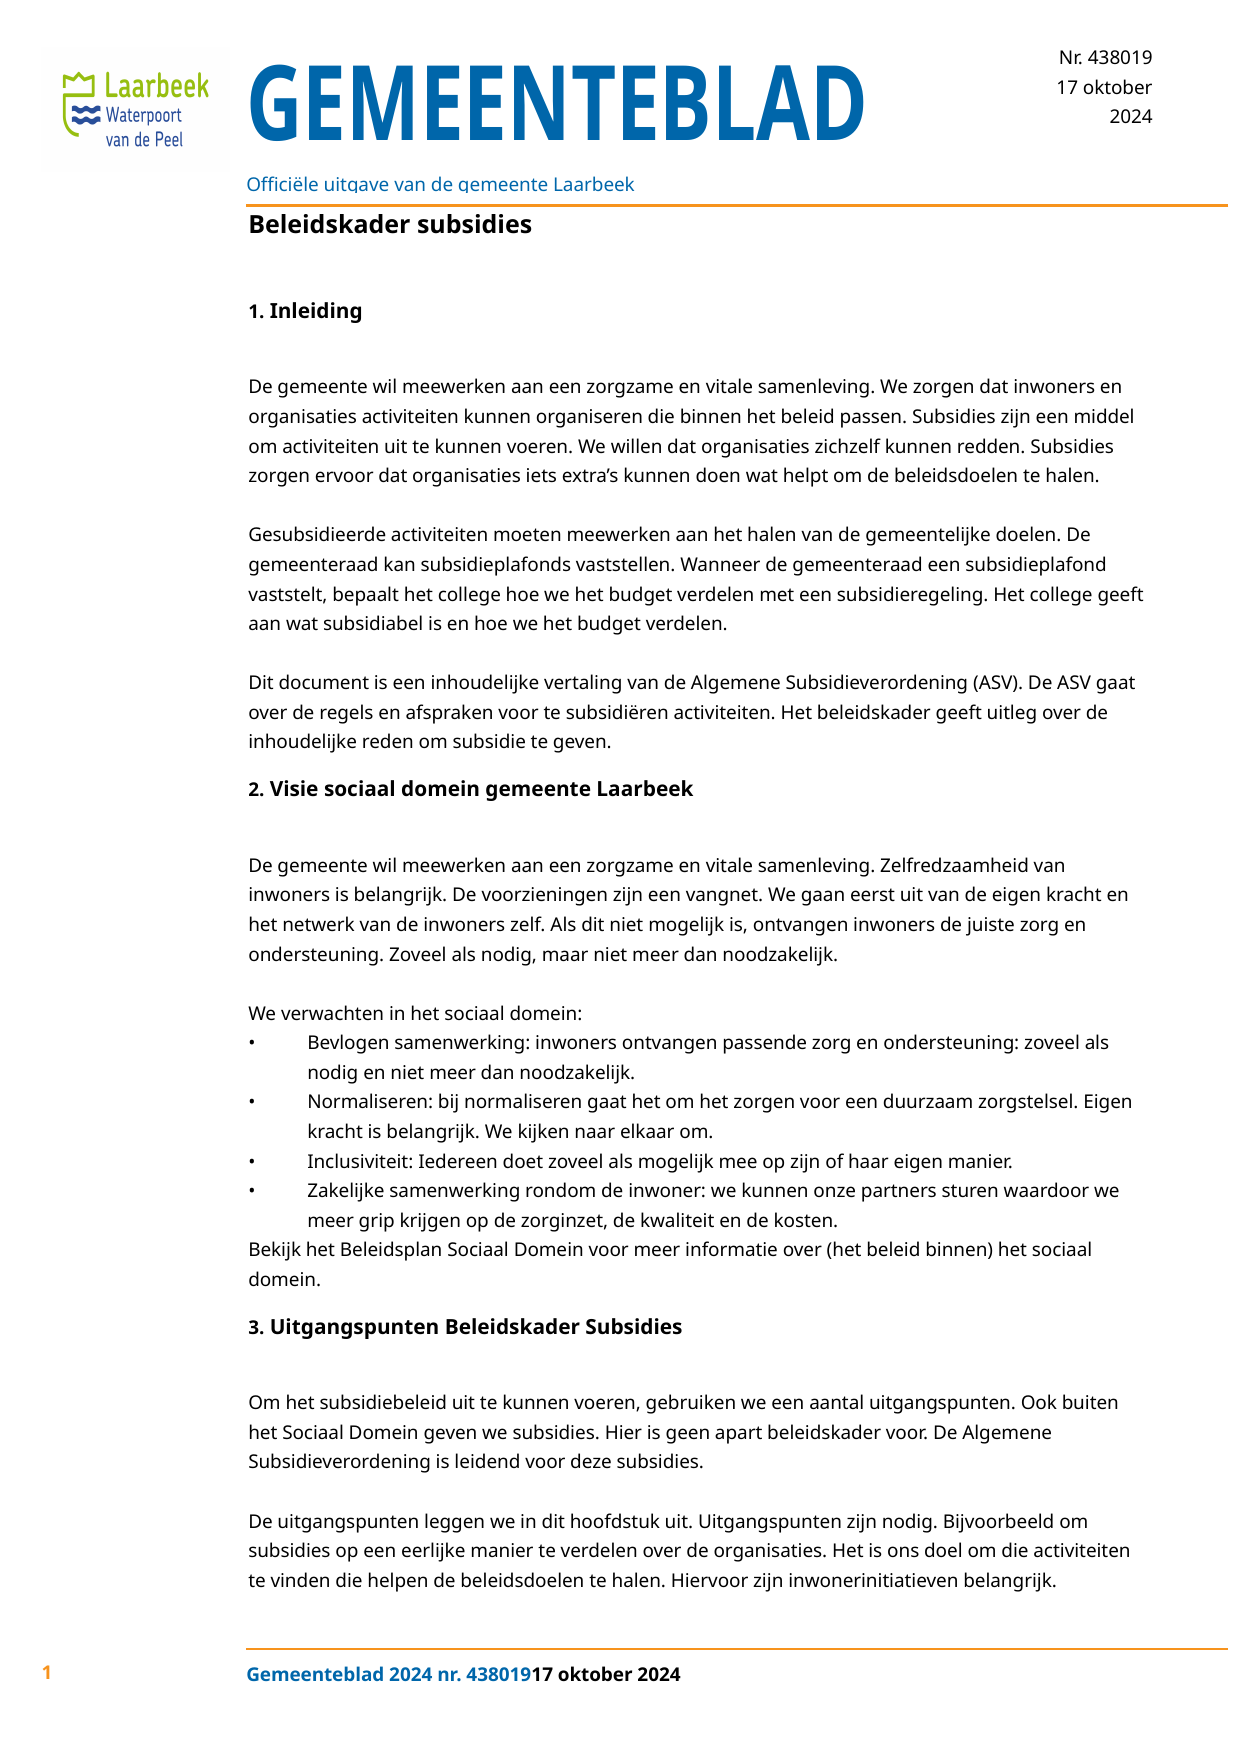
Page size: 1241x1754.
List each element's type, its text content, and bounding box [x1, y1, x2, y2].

text 2. Visie sociaal domein gemeente Laarbeek [248, 774, 1152, 803]
list Normaliseren: bij normaliseren gaat het om het zorgen voor een duurzaam zorgstelsel. Eigen kracht is belangrijk. We kijken naar elkaar om. [248, 1089, 1152, 1144]
text Om het subsidiebeleid uit te kunnen voeren, gebruiken we een aantal uitgangspunten. Ook buiten het Sociaal Domein geven we subsidies. Hier is geen apart beleidskader voor. De Algemene Subsidieverordening is leidend voor deze subsidies. [248, 1389, 1152, 1474]
text 3. Uitgangspunten Beleidskader Subsidies [248, 1312, 1152, 1340]
text De gemeente wil meewerken aan een zorgzame en vitale samenleving. Zelfredzaamheid van inwoners is belangrijk. De voorzieningen zijn een vangnet. We gaan eerst uit van de eigen kracht en het netwerk van de inwoners zelf. Als dit niet mogelijk is, ontvangen inwoners de juiste zorg en ondersteuning. Zoveel als nodig, maar niet meer dan noodzakelijk. [248, 852, 1152, 967]
text Bekijk het Beleidsplan Sociaal Domein voor meer informatie over (het beleid binnen) het sociaal domein. [248, 1237, 1152, 1292]
text De gemeente wil meewerken aan een zorgzame en vitale samenleving. We zorgen dat inwoners en organisaties activiteiten kunnen organiseren die binnen het beleid passen. Subsidies zijn een middel om activiteiten uit te kunnen voeren. We willen dat organisaties zichzelf kunnen redden. Subsidies zorgen ervoor dat organisaties iets extra’s kunnen doen wat helpt om de beleidsdoelen te halen. [248, 374, 1152, 488]
picture [41, 47, 231, 172]
text Gesubsidieerde activiteiten moeten meewerken aan het halen van de gemeentelijke doelen. De gemeenteraad kan subsidieplafonds vaststellen. Wanneer de gemeenteraad een subsidieplafond vaststelt, bepaalt het college hoe we het budget verdelen met een subsidieregeling. Het college geeft aan wat subsidiabel is en hoe we het budget verdelen. [248, 522, 1152, 636]
text 1. Inleiding [248, 296, 1152, 324]
text Dit document is een inhoudelijke vertaling van de Algemene Subsidieverordening (ASV). De ASV gaat over de regels en afspraken voor te subsidiëren activiteiten. Het beleidskader geeft uitleg over de inhoudelijke reden om subsidie te geven. [248, 669, 1152, 754]
text We verwachten in het sociaal domein: [248, 1000, 1152, 1026]
text De uitgangspunten leggen we in dit hoofdstuk uit. Uitgangspunten zijn nodig. Bijvoorbeeld om subsidies op een eerlijke manier te verdelen over de organisaties. Het is ons doel om die activiteiten te vinden die helpen de beleidsdoelen te halen. Hiervoor zijn inwonerinitiatieven belangrijk. [248, 1508, 1152, 1593]
list Zakelijke samenwerking rondom de inwoner: we kunnen onze partners sturen waardoor we meer grip krijgen op de zorginzet, de kwaliteit en de kosten. [248, 1177, 1152, 1233]
list Bevlogen samenwerking: inwoners ontvangen passende zorg en ondersteuning: zoveel als nodig en niet meer dan noodzakelijk. [248, 1029, 1152, 1085]
text Beleidskader subsidies [248, 207, 1152, 241]
list Inclusiviteit: Iedereen doet zoveel als mogelijk mee op zijn of haar eigen manier. [248, 1148, 1152, 1174]
